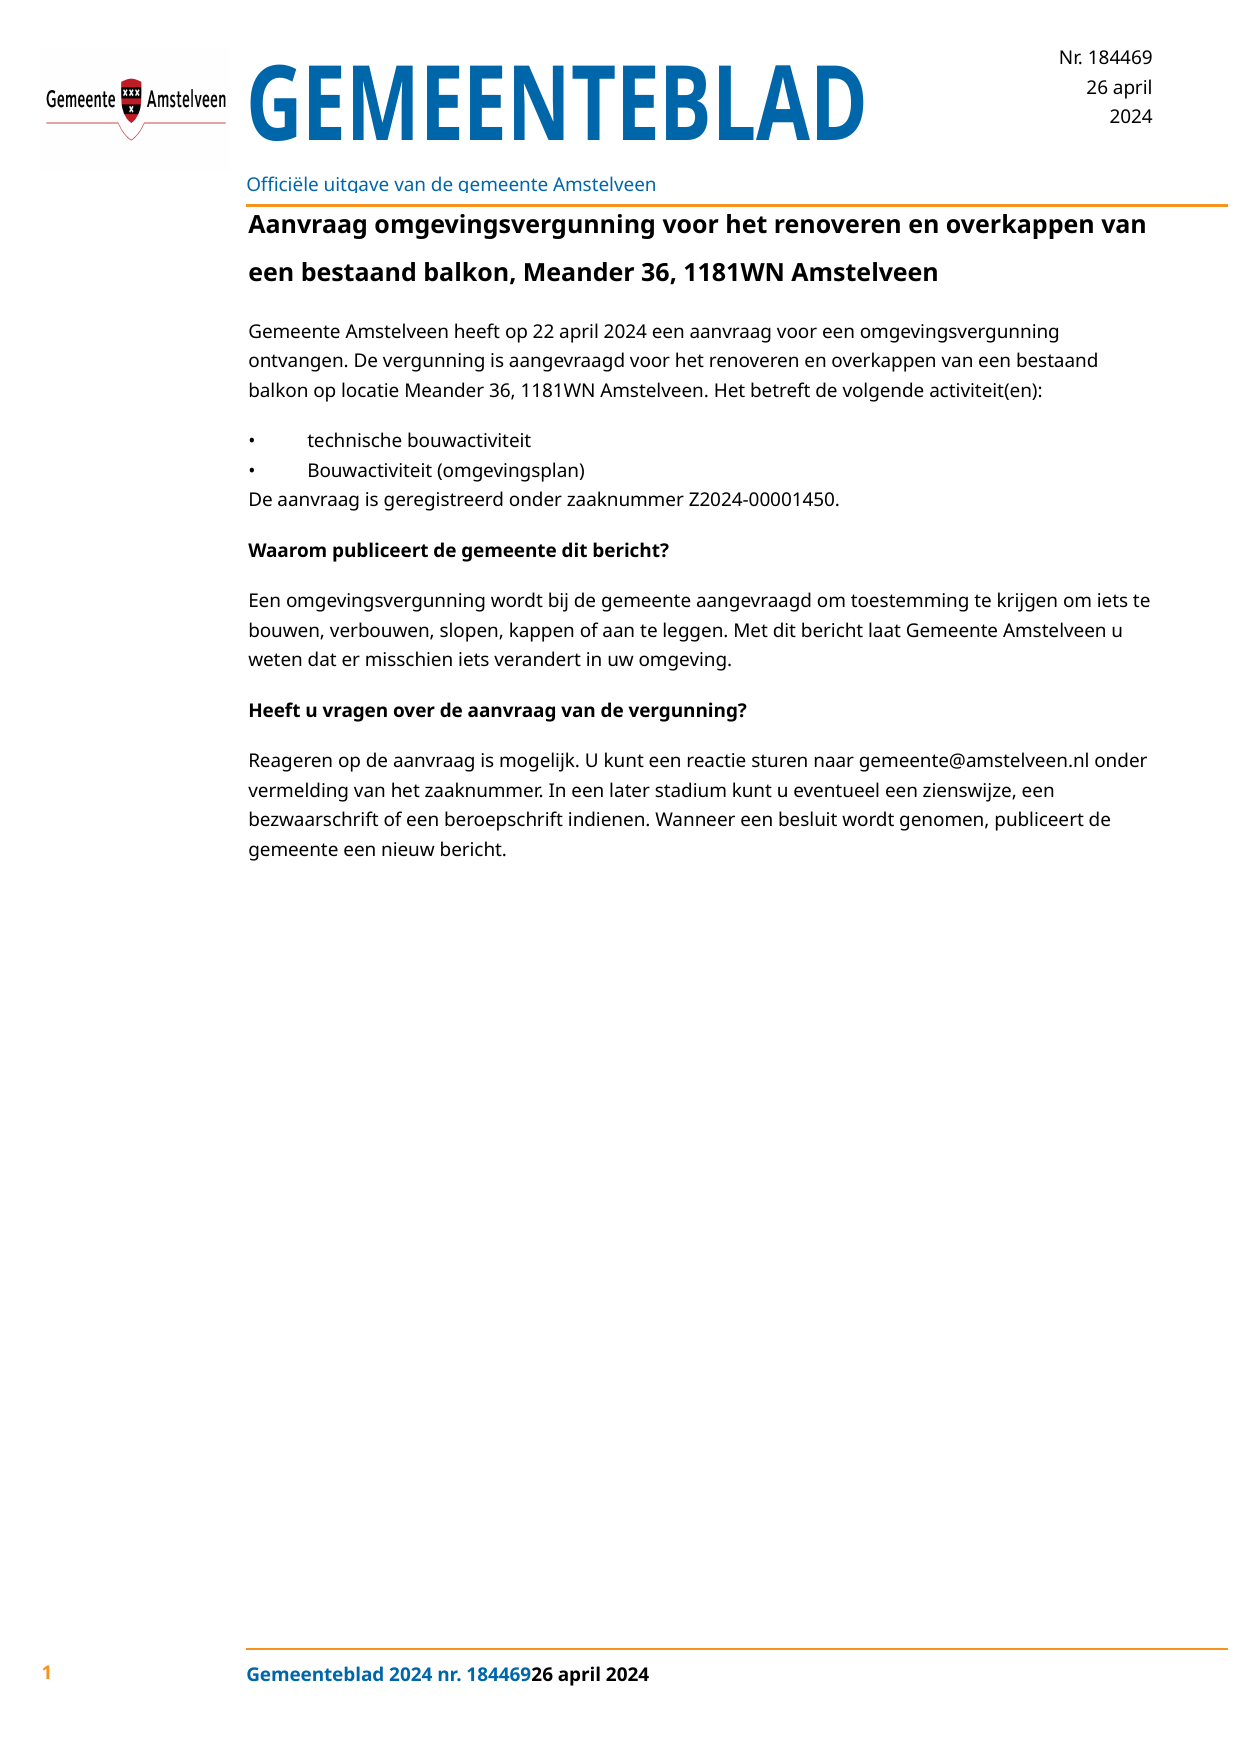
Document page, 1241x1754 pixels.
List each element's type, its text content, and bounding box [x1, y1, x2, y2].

list Bouwactiviteit (omgevingsplan) [248, 457, 1152, 483]
text Reageren op de aanvraag is mogelijk. U kunt een reactie sturen naar gemeente@amstelveen.nl onder vermelding van het zaaknummer. In een later stadium kunt u eventueel een zienswijze, een bezwaarschrift of een beroepschrift indienen. Wanneer een besluit wordt genomen, publiceert de gemeente een nieuw bericht. [248, 747, 1152, 862]
list technische bouwactiviteit [248, 427, 1152, 453]
text Waarom publiceert de gemeente dit bericht? [248, 537, 1152, 563]
text Gemeente Amstelveen heeft op 22 april 2024 een aanvraag voor een omgevingsvergunning ontvangen. De vergunning is aangevraagd voor het renoveren en overkappen van een bestaand balkon op locatie Meander 36, 1181WN Amstelveen. Het betreft de volgende activiteit(en): [248, 318, 1152, 403]
text Een omgevingsvergunning wordt bij de gemeente aangevraagd om toestemming te krijgen om iets te bouwen, verbouwen, slopen, kappen of aan te leggen. Met dit bericht laat Gemeente Amstelveen u weten dat er misschien iets verandert in uw omgeving. [248, 587, 1152, 672]
text Aanvraag omgevingsvergunning voor het renoveren en overkappen van een bestaand balkon, Meander 36, 1181WN Amstelveen [248, 207, 1152, 288]
text De aanvraag is geregistreerd onder zaaknummer Z2024-00001450. [248, 487, 1152, 512]
picture [41, 47, 231, 172]
text Heeft u vragen over de aanvraag van de vergunning? [248, 697, 1152, 723]
